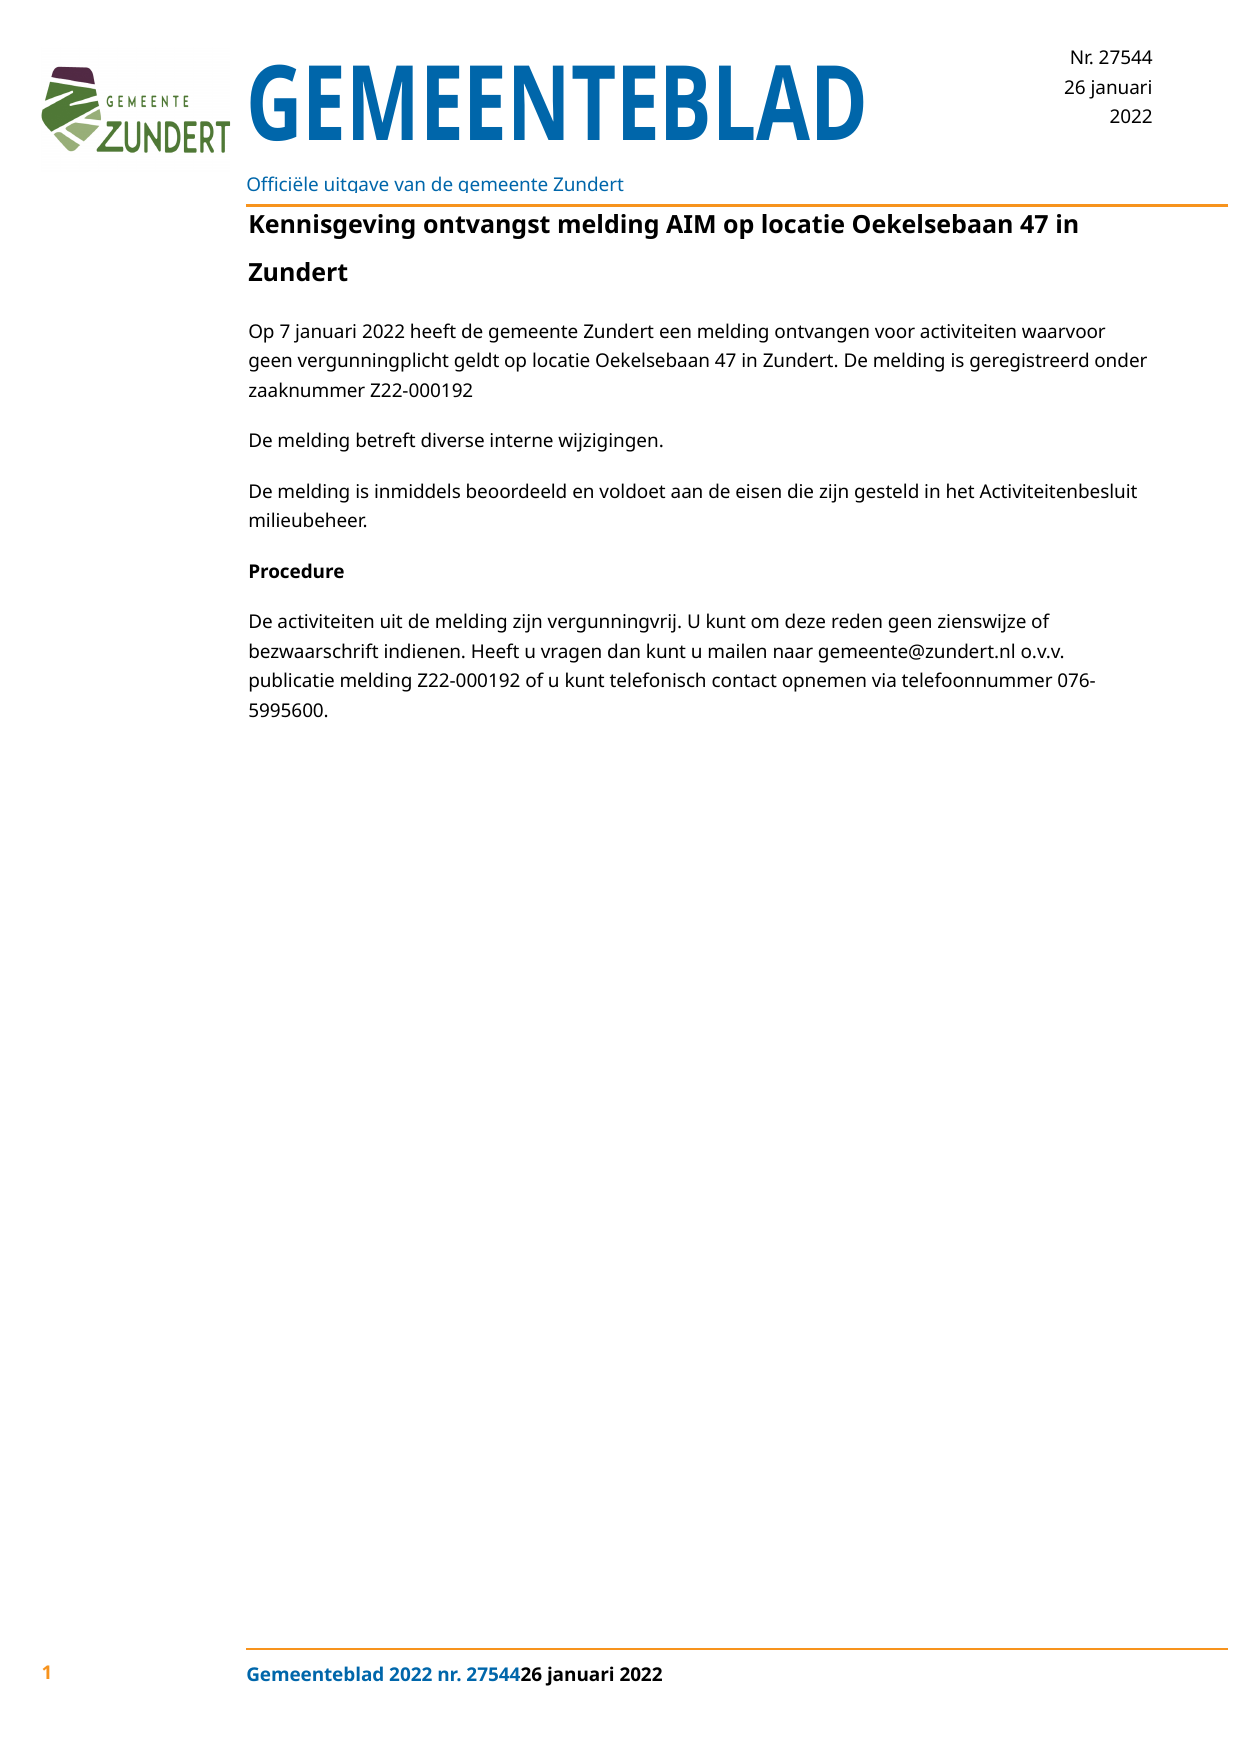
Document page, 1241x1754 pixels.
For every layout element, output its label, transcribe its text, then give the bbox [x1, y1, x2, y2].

text De melding is inmiddels beoordeeld en voldoet aan de eisen die zijn gesteld in het Activiteitenbesluit milieubeheer. [248, 478, 1152, 533]
text De melding betreft diverse interne wijzigingen. [248, 427, 1152, 453]
picture [41, 47, 231, 172]
text Kennisgeving ontvangst melding AIM op locatie Oekelsebaan 47 in Zundert [248, 207, 1152, 288]
text Procedure [248, 558, 1152, 584]
text Op 7 januari 2022 heeft de gemeente Zundert een melding ontvangen voor activiteiten waarvoor geen vergunningplicht geldt op locatie Oekelsebaan 47 in Zundert. De melding is geregistreerd onder zaaknummer Z22-000192 [248, 318, 1152, 403]
text De activiteiten uit de melding zijn vergunningvrij. U kunt om deze reden geen zienswijze of bezwaarschrift indienen. Heeft u vragen dan kunt u mailen naar gemeente@zundert.nl o.v.v. publicatie melding Z22-000192 of u kunt telefonisch contact opnemen via telefoonnummer 076-5995600. [248, 608, 1152, 723]
